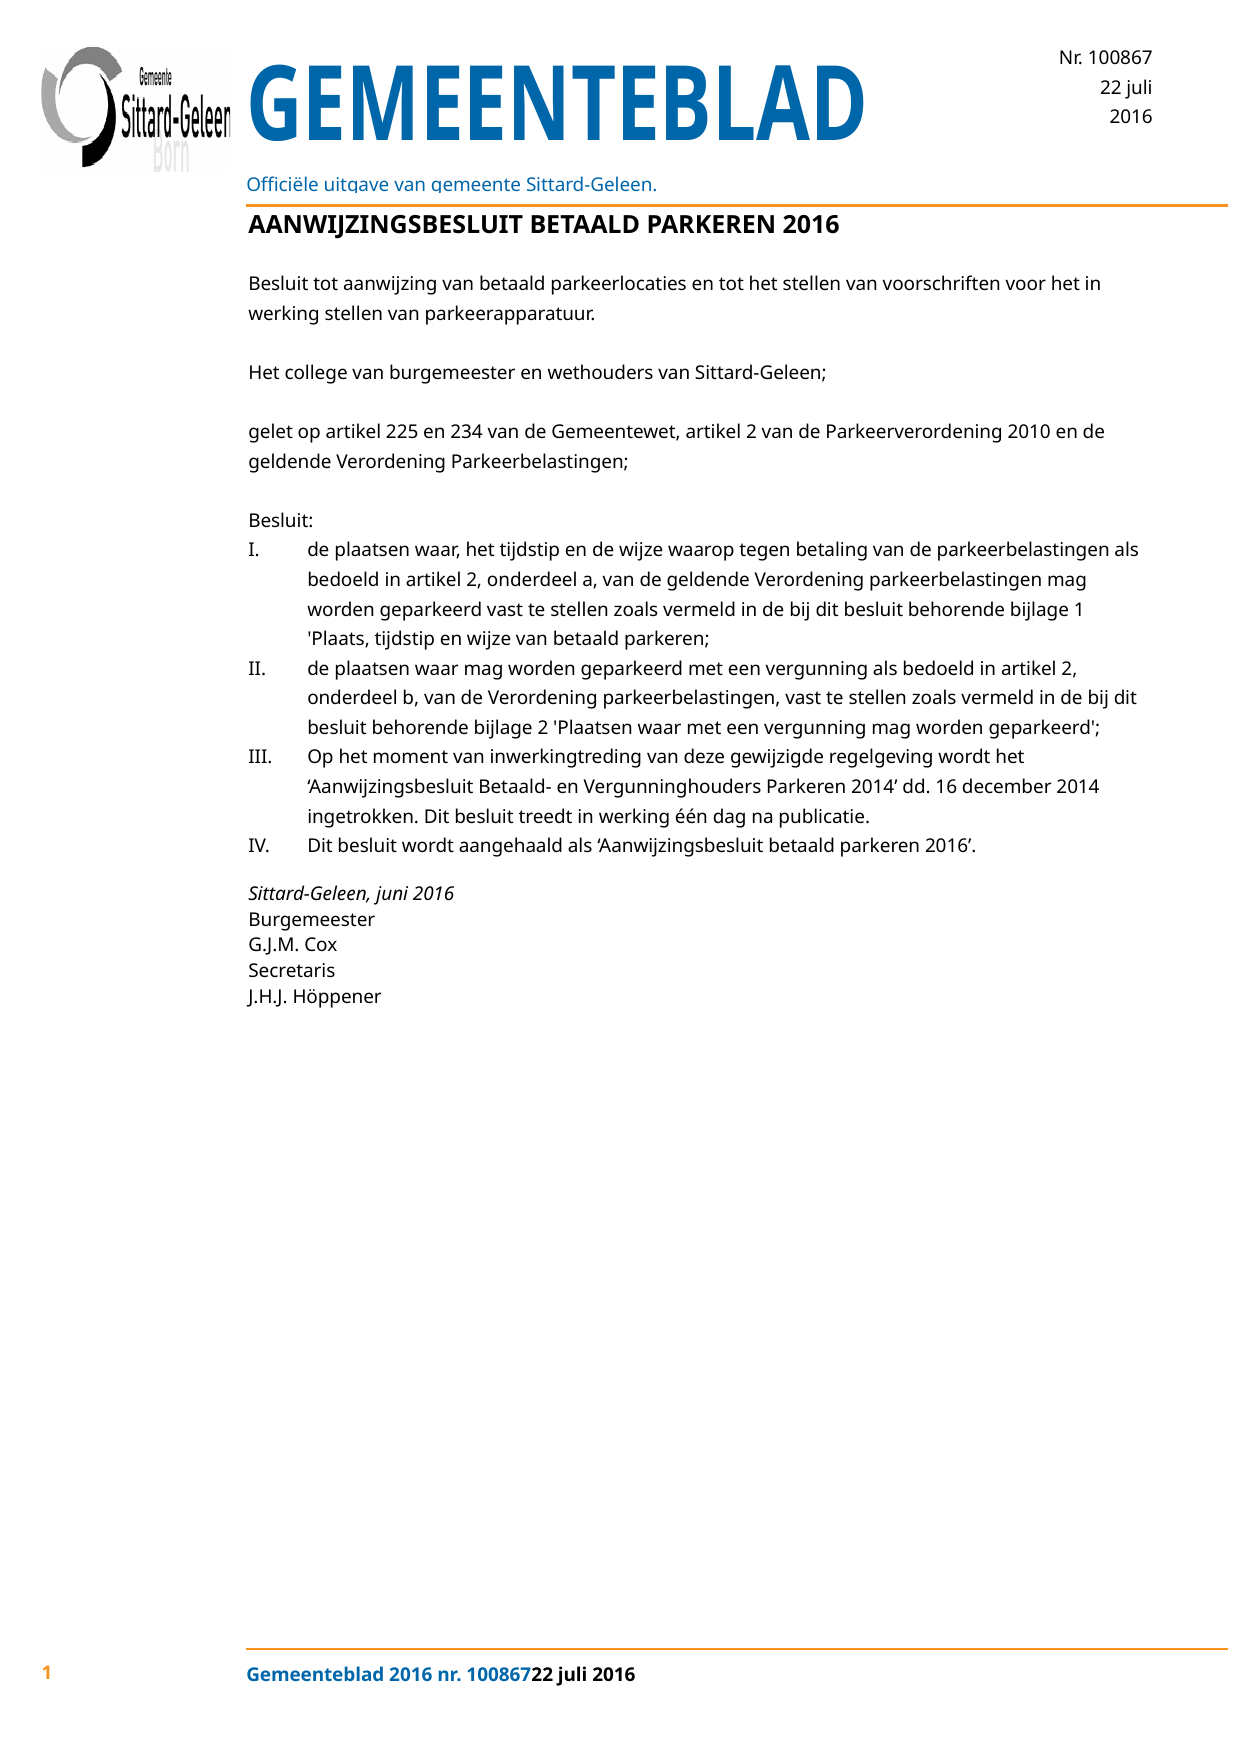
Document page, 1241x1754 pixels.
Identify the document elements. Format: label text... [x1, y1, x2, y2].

text Sittard-Geleen, juni 2016 [248, 880, 1152, 906]
picture [41, 47, 231, 172]
list Op het moment van inwerkingtreding van deze gewijzigde regelgeving wordt het ‘Aanwijzingsbesluit Betaald- en Vergunninghouders Parkeren 2014’ dd. 16 december 2014 ingetrokken. Dit besluit treedt in werking één dag na publicatie. [248, 744, 1152, 828]
text AANWIJZINGSBESLUIT BETAALD PARKEREN 2016 [248, 207, 1152, 241]
text gelet op artikel 225 en 234 van de Gemeentewet, artikel 2 van de Parkeerverordening 2010 en de geldende Verordening Parkeerbelastingen; [248, 418, 1152, 473]
text Burgemeester [248, 906, 1152, 932]
text Besluit: [248, 507, 1152, 533]
list Dit besluit wordt aangehaald als ‘Aanwijzingsbesluit betaald parkeren 2016’. [248, 832, 1152, 858]
text Het college van burgemeester en wethouders van Sittard-Geleen; [248, 359, 1152, 385]
text J.H.J. Höppener [248, 983, 1152, 1009]
list de plaatsen waar mag worden geparkeerd met een vergunning als bedoeld in artikel 2, onderdeel b, van de Verordening parkeerbelastingen, vast te stellen zoals vermeld in de bij dit besluit behorende bijlage 2 'Plaatsen waar met een vergunning mag worden geparkeerd'; [248, 655, 1152, 740]
text G.J.M. Cox [248, 932, 1152, 957]
list de plaatsen waar, het tijdstip en de wijze waarop tegen betaling van de parkeerbelastingen als bedoeld in artikel 2, onderdeel a, van de geldende Verordening parkeerbelastingen mag worden geparkeerd vast te stellen zoals vermeld in de bij dit besluit behorende bijlage 1 'Plaats, tijdstip en wijze van betaald parkeren; [248, 537, 1152, 651]
text Secretaris [248, 957, 1152, 983]
text Besluit tot aanwijzing van betaald parkeerlocaties en tot het stellen van voorschriften voor het in werking stellen van parkeerapparatuur. [248, 270, 1152, 326]
